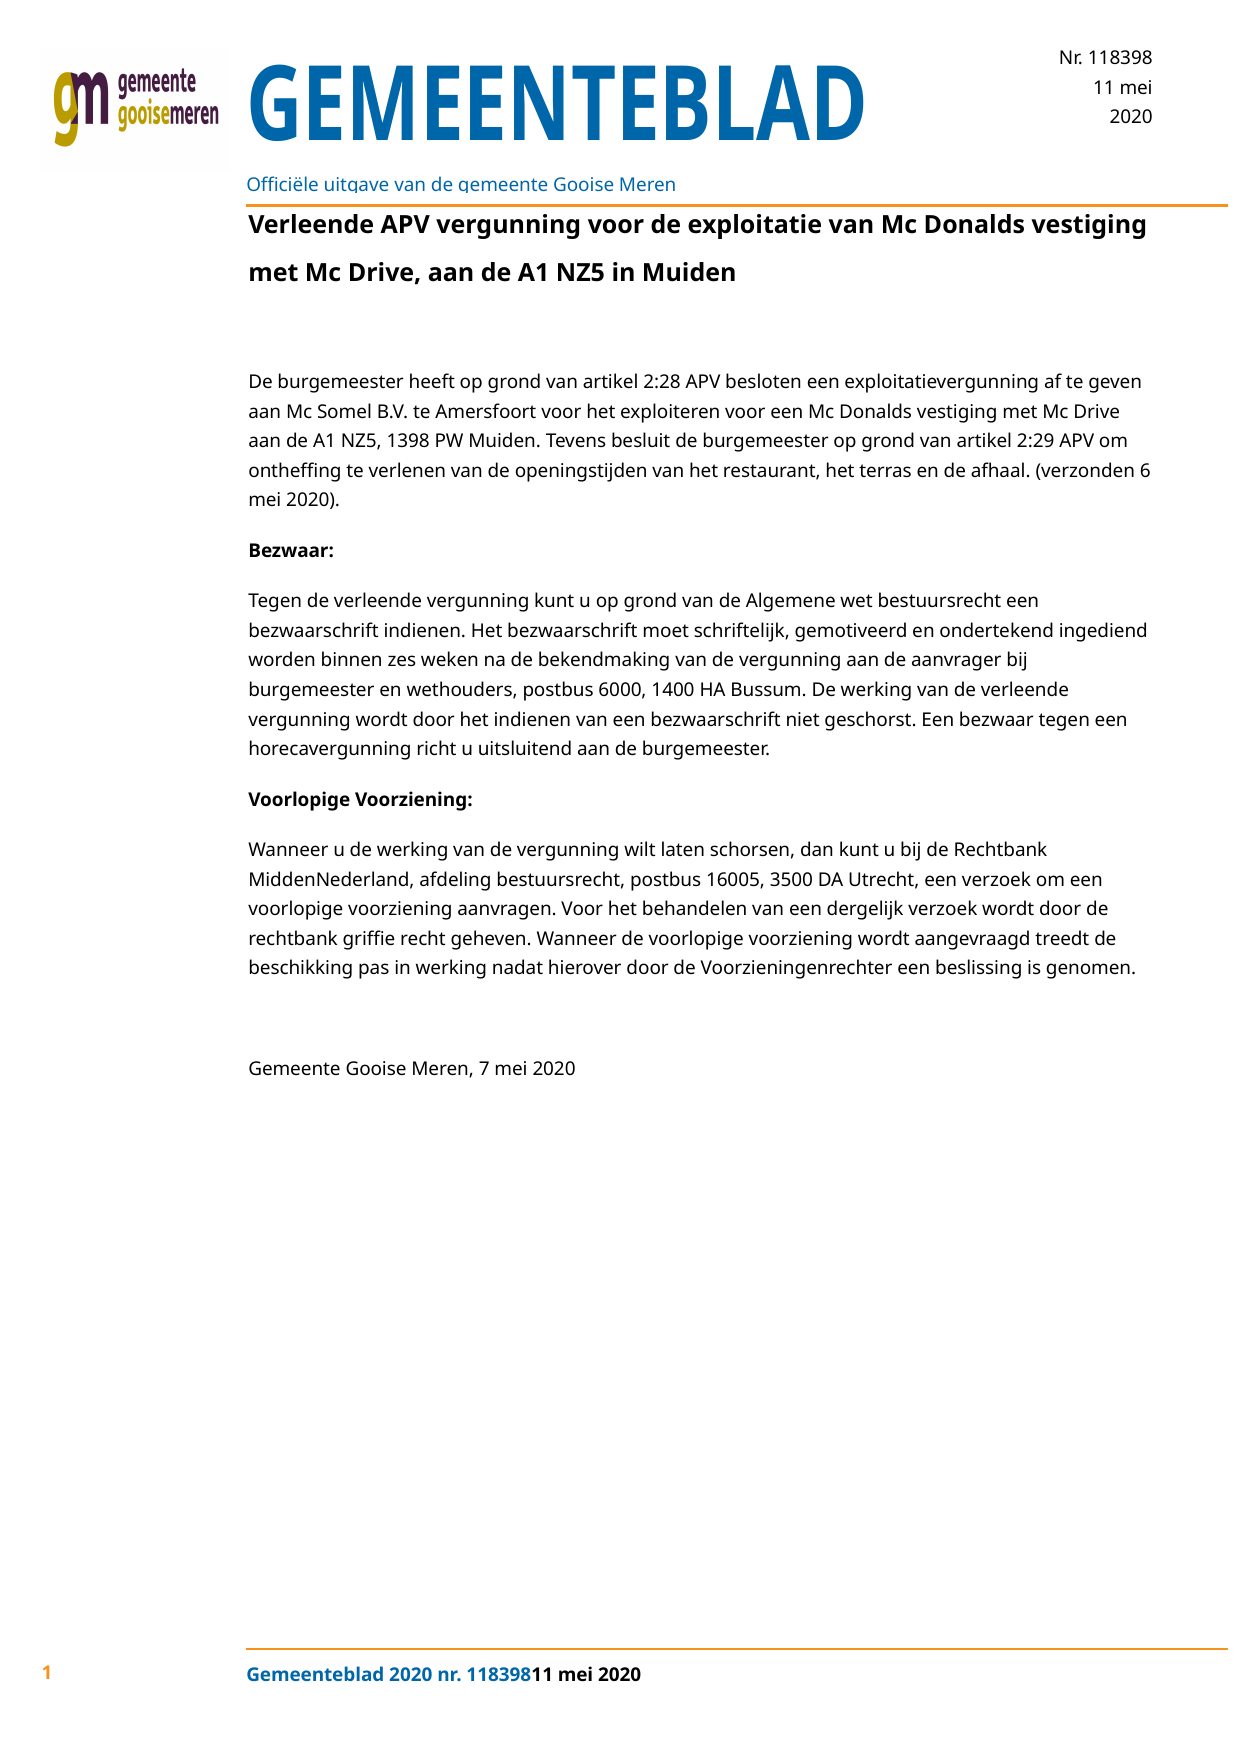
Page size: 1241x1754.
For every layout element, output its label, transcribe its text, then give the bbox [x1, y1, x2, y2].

text Wanneer u de werking van de vergunning wilt laten schorsen, dan kunt u bij de Rechtbank MiddenNederland, afdeling bestuursrecht, postbus 16005, 3500 DA Utrecht, een verzoek om een voorlopige voorziening aanvragen. Voor het behandelen van een dergelijk verzoek wordt door de rechtbank griffie recht geheven. Wanneer de voorlopige voorziening wordt aangevraagd treedt de beschikking pas in werking nadat hierover door de Voorzieningenrechter een beslissing is genomen. [248, 836, 1152, 980]
text Verleende APV vergunning voor de exploitatie van Mc Donalds vestiging met Mc Drive, aan de A1 NZ5 in Muiden [248, 207, 1152, 288]
text Gemeente Gooise Meren, 7 mei 2020 [248, 1055, 1152, 1081]
picture [41, 47, 231, 172]
text Voorlopige Voorziening: [248, 786, 1152, 812]
text De burgemeester heeft op grond van artikel 2:28 APV besloten een exploitatievergunning af te geven aan Mc Somel B.V. te Amersfoort voor het exploiteren voor een Mc Donalds vestiging met Mc Drive aan de A1 NZ5, 1398 PW Muiden. Tevens besluit de burgemeester op grond van artikel 2:29 APV om ontheffing te verlenen van de openingstijden van het restaurant, het terras en de afhaal. (verzonden 6 mei 2020). [248, 368, 1152, 512]
text Bezwaar: [248, 537, 1152, 563]
text Tegen de verleende vergunning kunt u op grond van de Algemene wet bestuursrecht een bezwaarschrift indienen. Het bezwaarschrift moet schriftelijk, gemotiveerd en ondertekend ingediend worden binnen zes weken na de bekendmaking van de vergunning aan de aanvrager bij burgemeester en wethouders, postbus 6000, 1400 HA Bussum. De werking van de verleende vergunning wordt door het indienen van een bezwaarschrift niet geschorst. Een bezwaar tegen een horecavergunning richt u uitsluitend aan de burgemeester. [248, 587, 1152, 761]
